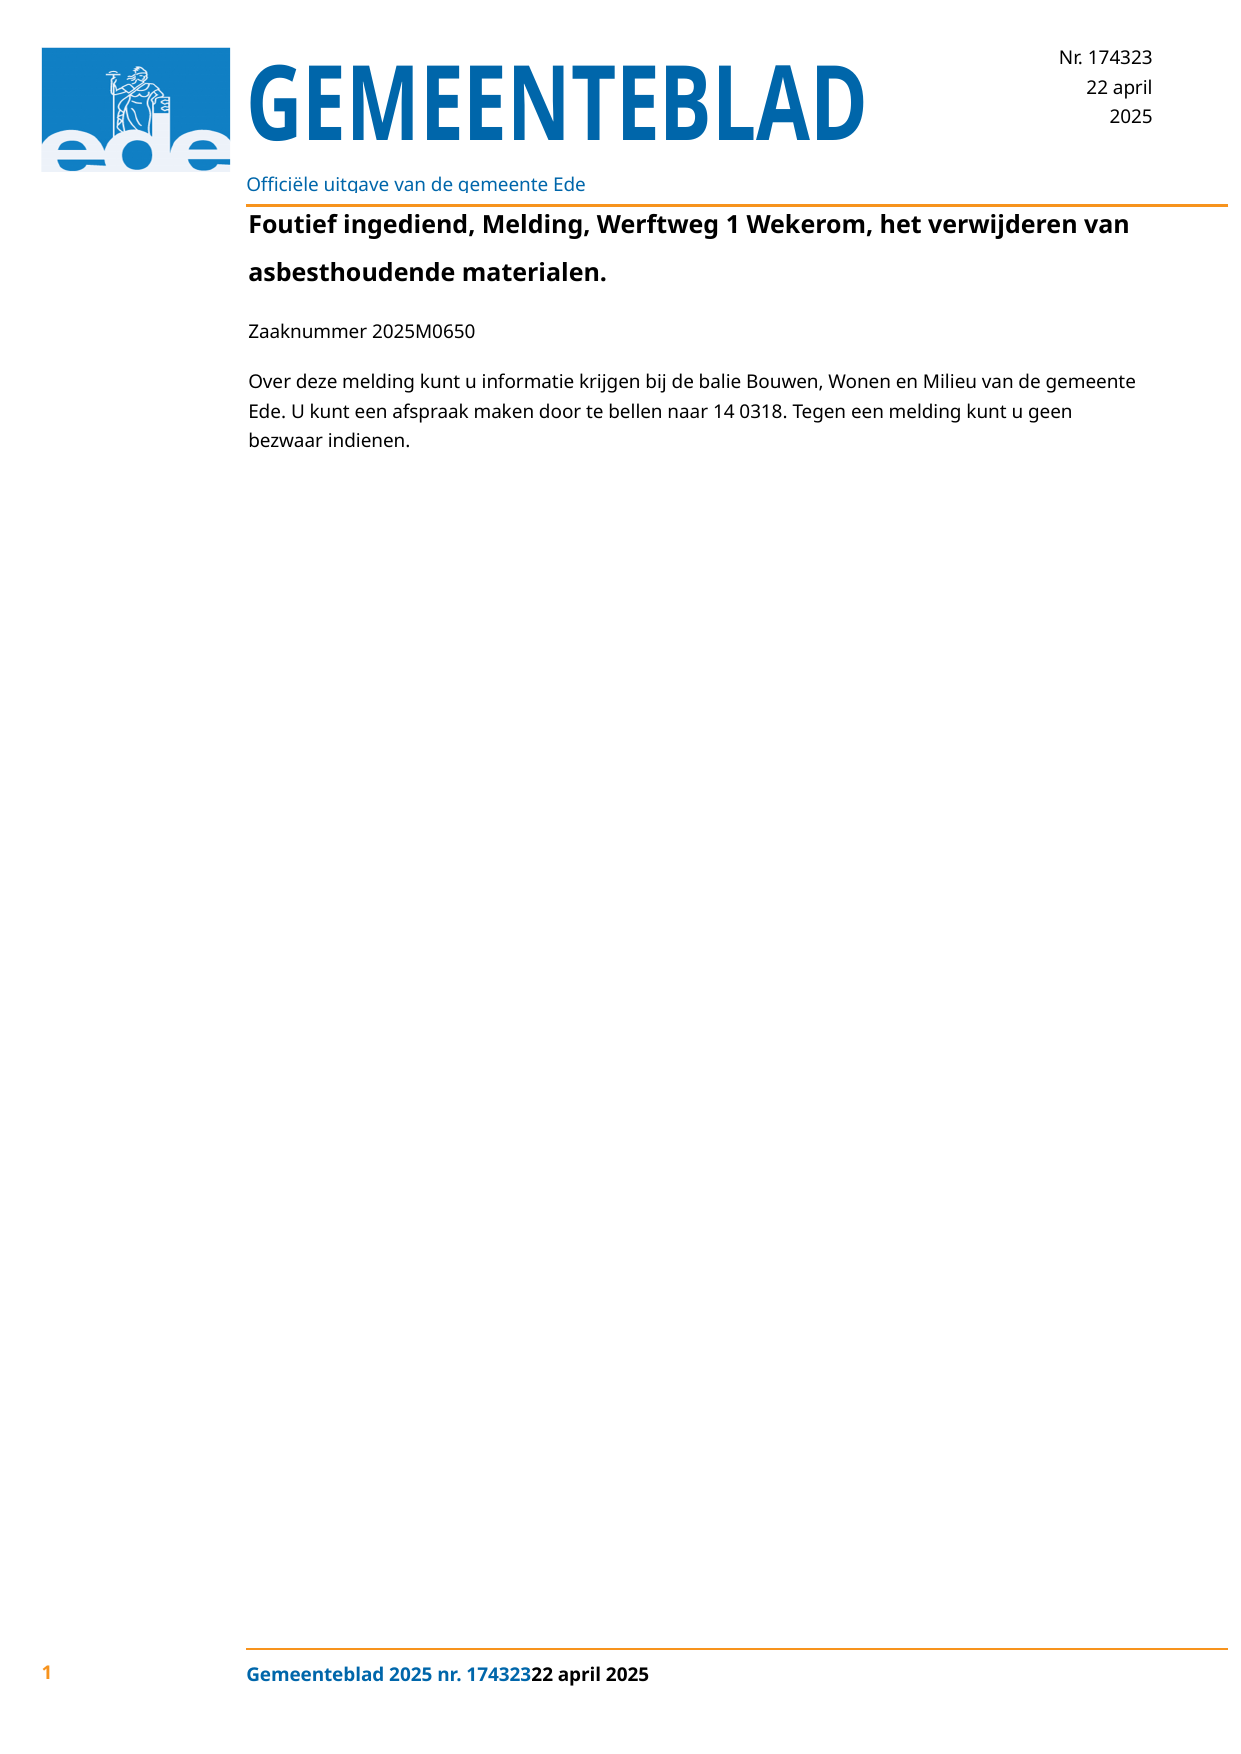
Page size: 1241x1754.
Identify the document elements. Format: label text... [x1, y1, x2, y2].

picture [41, 47, 231, 172]
text Over deze melding kunt u informatie krijgen bij de balie Bouwen, Wonen en Milieu van de gemeente Ede. U kunt een afspraak maken door te bellen naar 14 0318. Tegen een melding kunt u geen bezwaar indienen. [248, 368, 1152, 453]
text Foutief ingediend, Melding, Werftweg 1 Wekerom, het verwijderen van asbesthoudende materialen. [248, 207, 1152, 288]
text Zaaknummer 2025M0650 [248, 318, 1152, 344]
